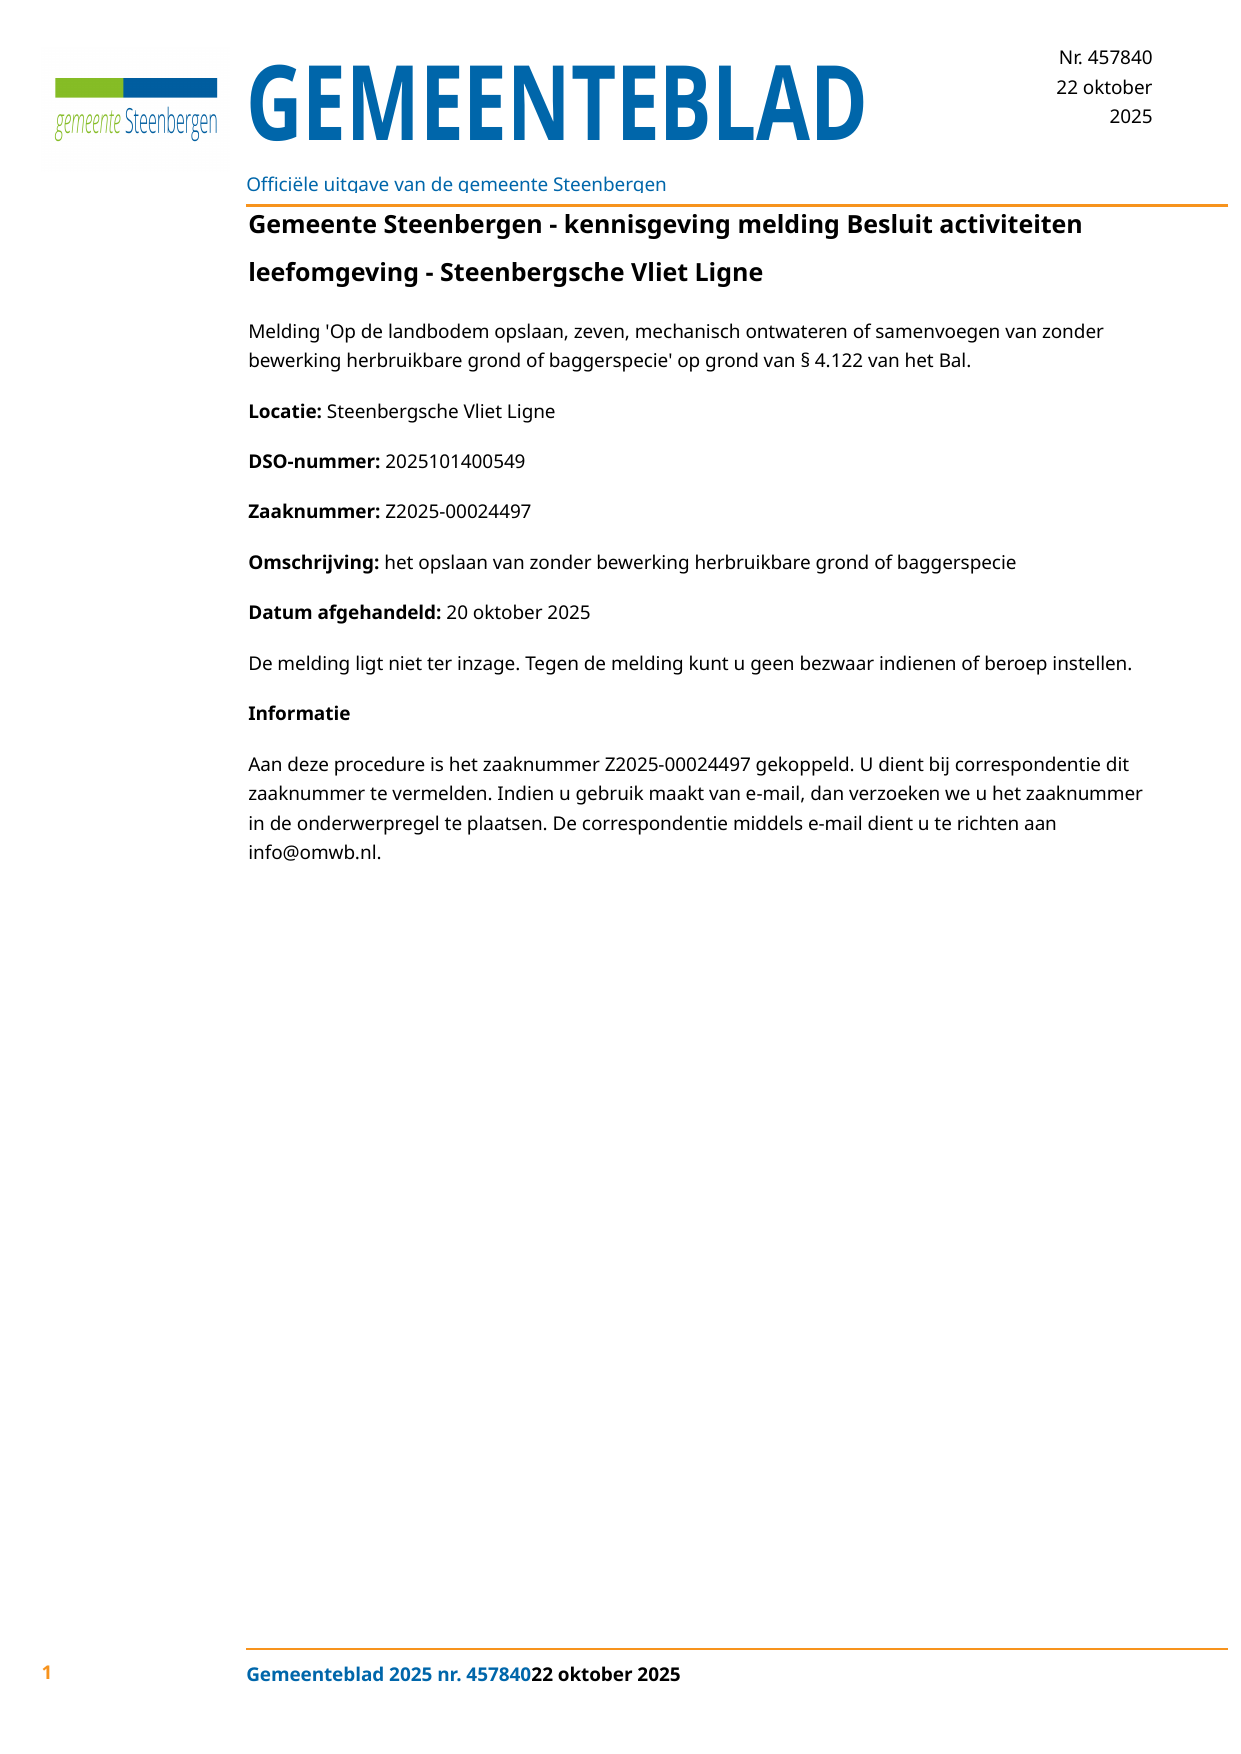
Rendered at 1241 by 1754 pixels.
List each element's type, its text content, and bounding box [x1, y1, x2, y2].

text Zaaknummer: Z2025-00024497 [248, 499, 1152, 524]
text De melding ligt niet ter inzage. Tegen de melding kunt u geen bezwaar indienen of beroep instellen. [248, 650, 1152, 676]
text Aan deze procedure is het zaaknummer Z2025-00024497 gekoppeld. U dient bij correspondentie dit zaaknummer te vermelden. Indien u gebruik maakt van e-mail, dan verzoeken we u het zaaknummer in de onderwerpregel te plaatsen. De correspondentie middels e-mail dient u te richten aan info@omwb.nl. [248, 751, 1152, 865]
text Gemeente Steenbergen - kennisgeving melding Besluit activiteiten leefomgeving - Steenbergsche Vliet Ligne [248, 207, 1152, 288]
text Melding 'Op de landbodem opslaan, zeven, mechanisch ontwateren of samenvoegen van zonder bewerking herbruikbare grond of baggerspecie' op grond van § 4.122 van het Bal. [248, 318, 1152, 373]
text Locatie: Steenbergsche Vliet Ligne [248, 398, 1152, 424]
text Datum afgehandeld: 20 oktober 2025 [248, 599, 1152, 625]
text DSO-nummer: 2025101400549 [248, 448, 1152, 474]
text Informatie [248, 700, 1152, 726]
text Omschrijving: het opslaan van zonder bewerking herbruikbare grond of baggerspecie [248, 549, 1152, 575]
picture [41, 47, 231, 172]
